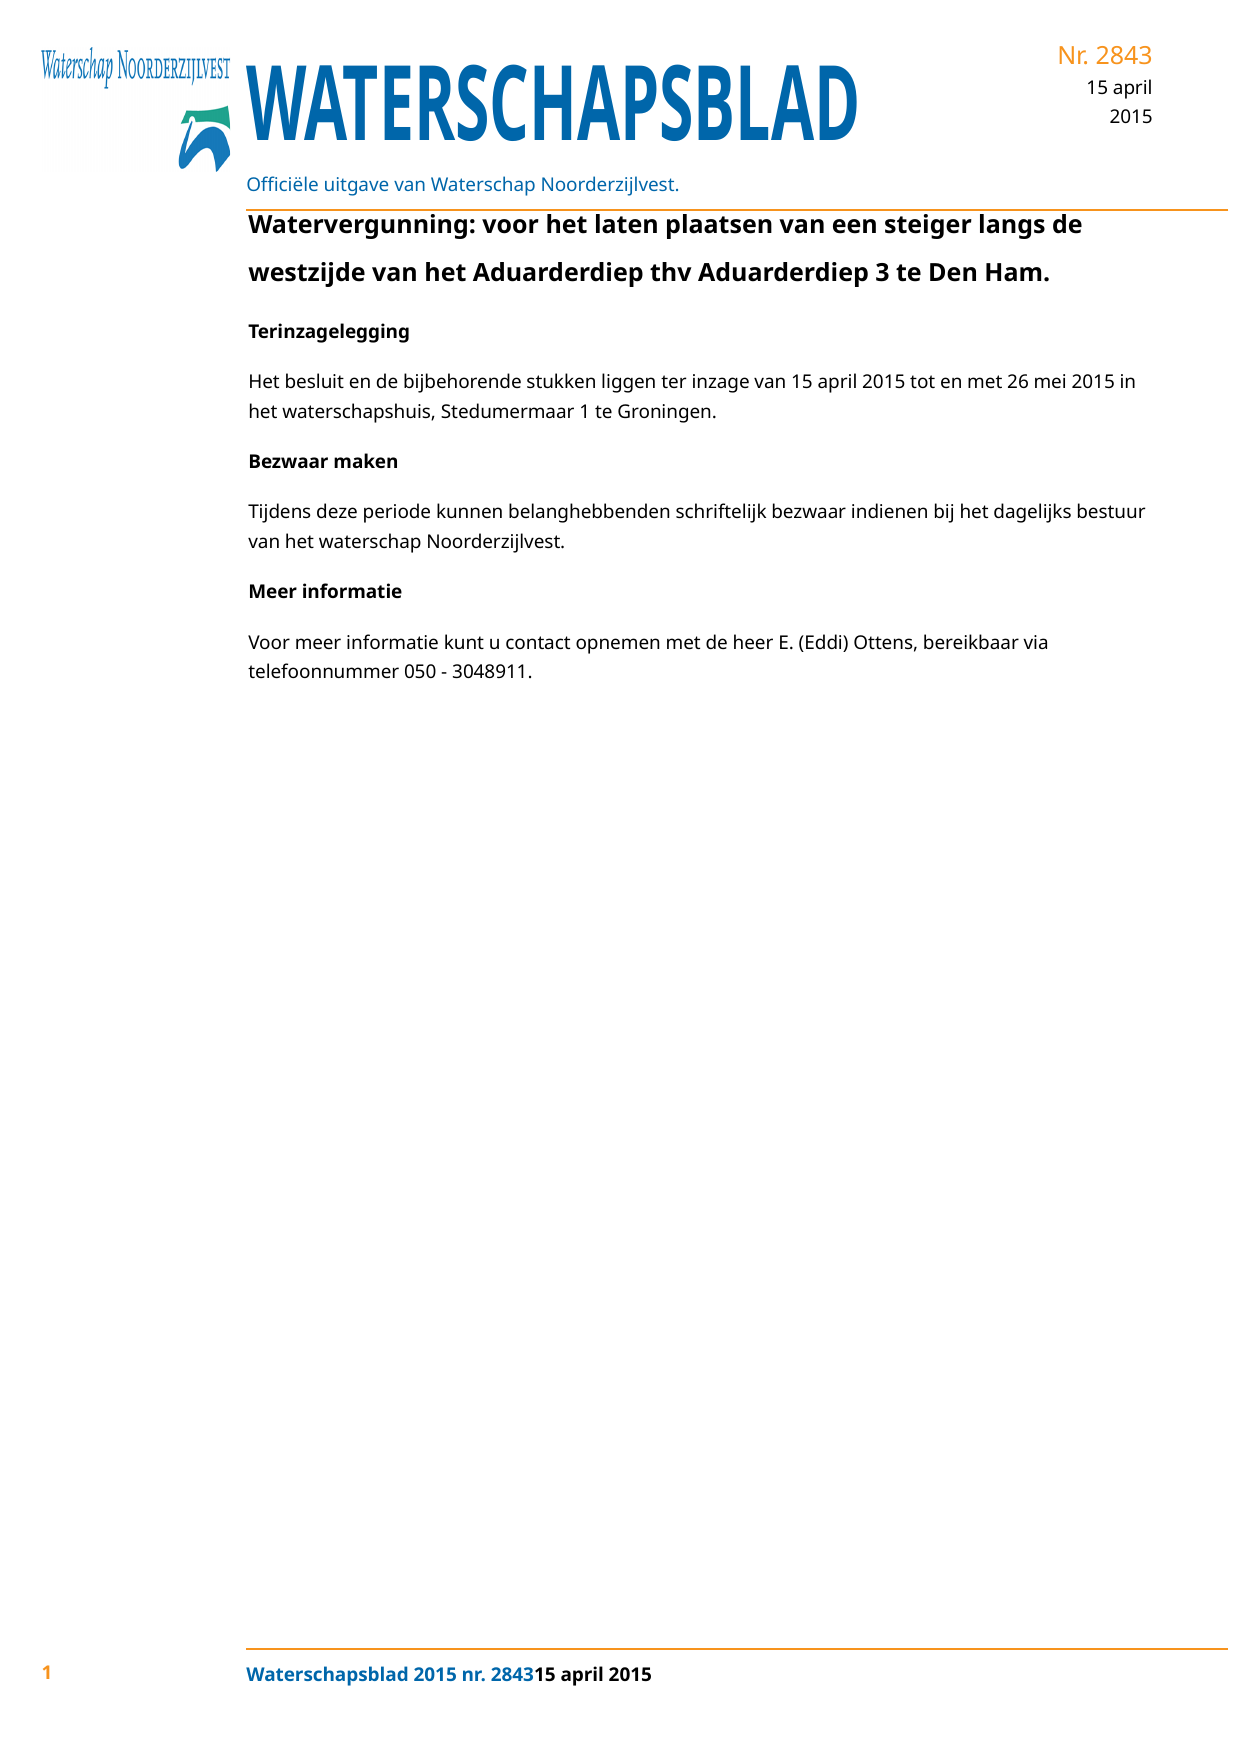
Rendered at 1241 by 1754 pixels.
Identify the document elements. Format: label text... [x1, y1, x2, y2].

text Voor meer informatie kunt u contact opnemen met de heer E. (Eddi) Ottens, bereikbaar via telefoonnummer 050 - 3048911. [248, 629, 1152, 684]
text Terinzagelegging [248, 318, 1152, 344]
text Bezwaar maken [248, 448, 1152, 474]
text Meer informatie [248, 579, 1152, 604]
text Het besluit en de bijbehorende stukken liggen ter inzage van 15 april 2015 tot en met 26 mei 2015 in het waterschapshuis, Stedumermaar 1 te Groningen. [248, 368, 1152, 424]
picture [41, 47, 231, 172]
text Tijdens deze periode kunnen belanghebbenden schriftelijk bezwaar indienen bij het dagelijks bestuur van het waterschap Noorderzijlvest. [248, 499, 1152, 554]
text Watervergunning: voor het laten plaatsen van een steiger langs de westzijde van het Aduarderdiep thv Aduarderdiep 3 te Den Ham. [248, 211, 1152, 288]
